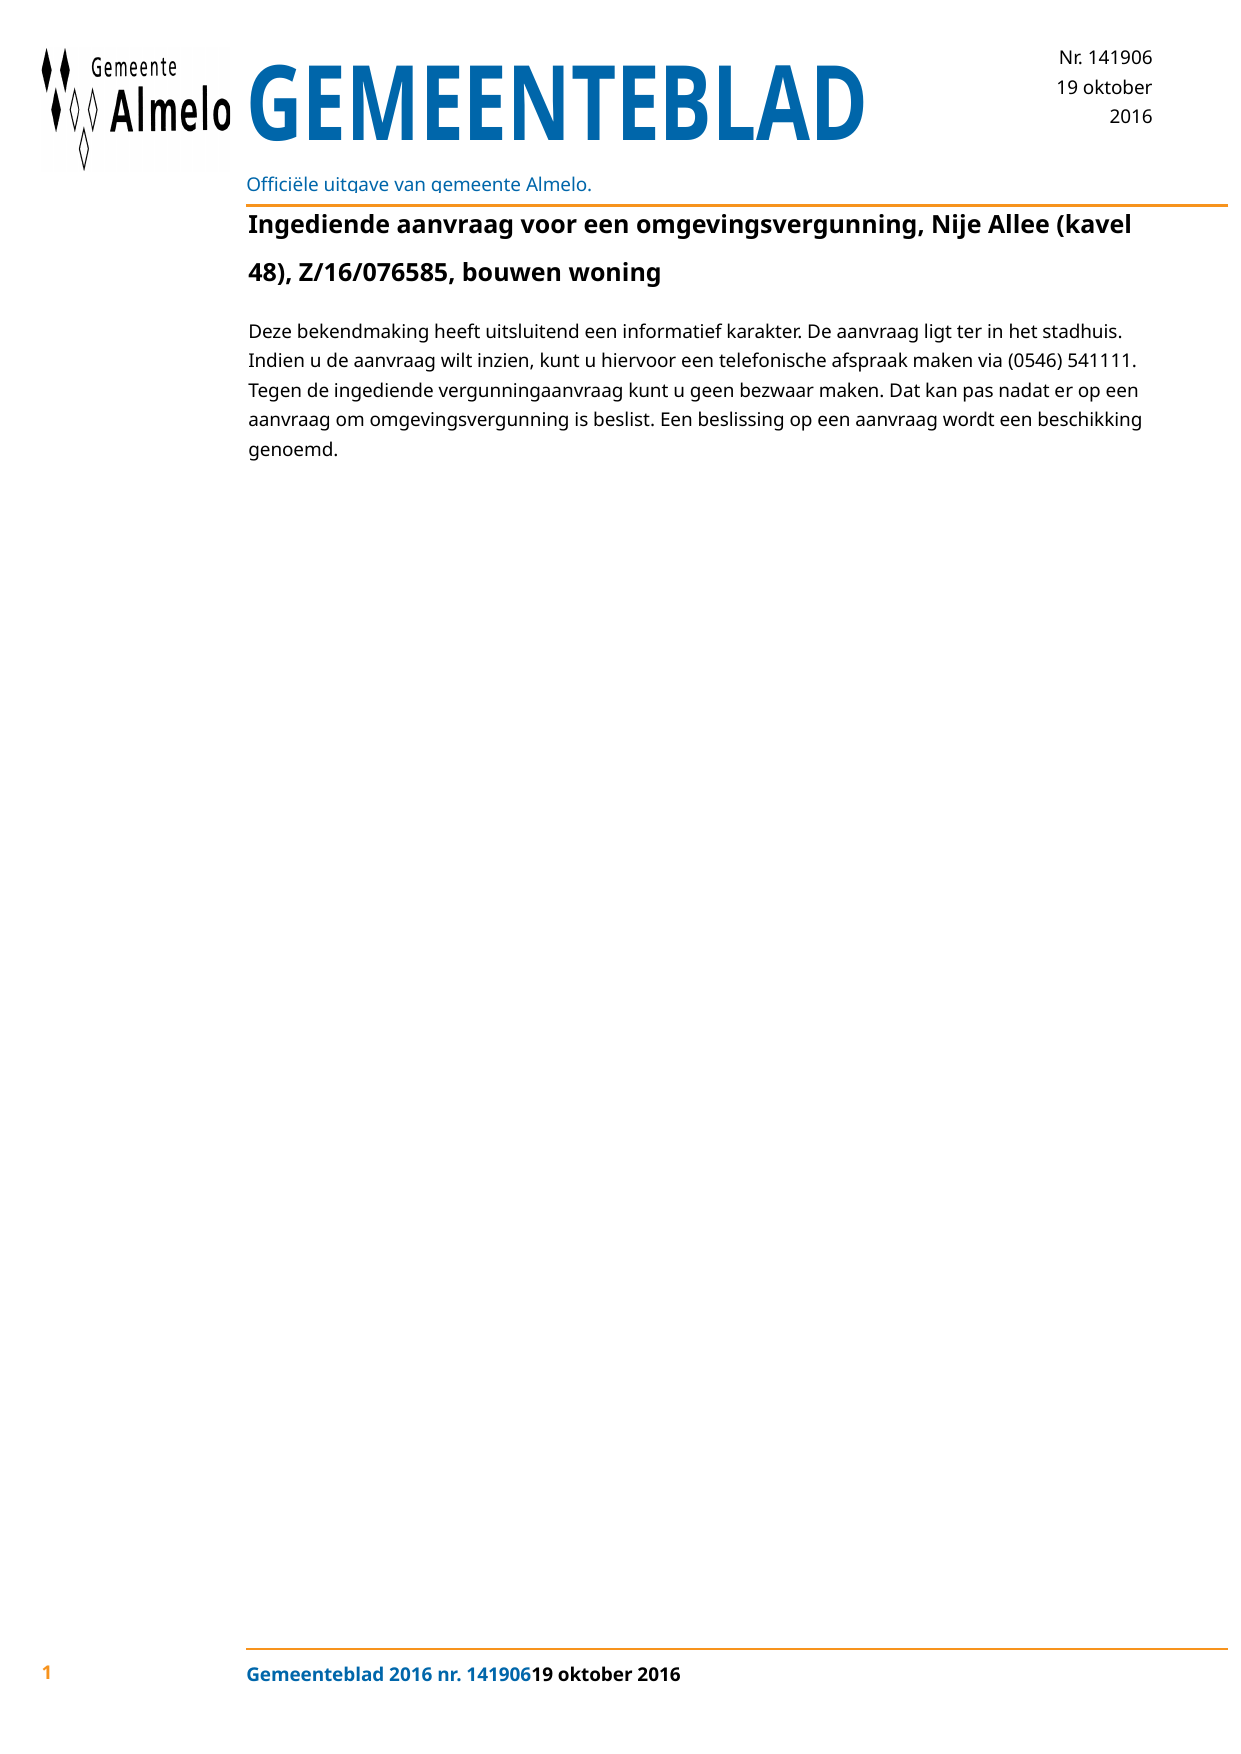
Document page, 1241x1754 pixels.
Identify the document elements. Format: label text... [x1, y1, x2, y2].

picture [41, 47, 231, 172]
text Deze bekendmaking heeft uitsluitend een informatief karakter. De aanvraag ligt ter in het stadhuis. Indien u de aanvraag wilt inzien, kunt u hiervoor een telefonische afspraak maken via (0546) 541111. Tegen de ingediende vergunningaanvraag kunt u geen bezwaar maken. Dat kan pas nadat er op een aanvraag om omgevingsvergunning is beslist. Een beslissing op een aanvraag wordt een beschikking genoemd. [248, 318, 1152, 462]
text Ingediende aanvraag voor een omgevingsvergunning, Nije Allee (kavel 48), Z/16/076585, bouwen woning [248, 207, 1152, 288]
